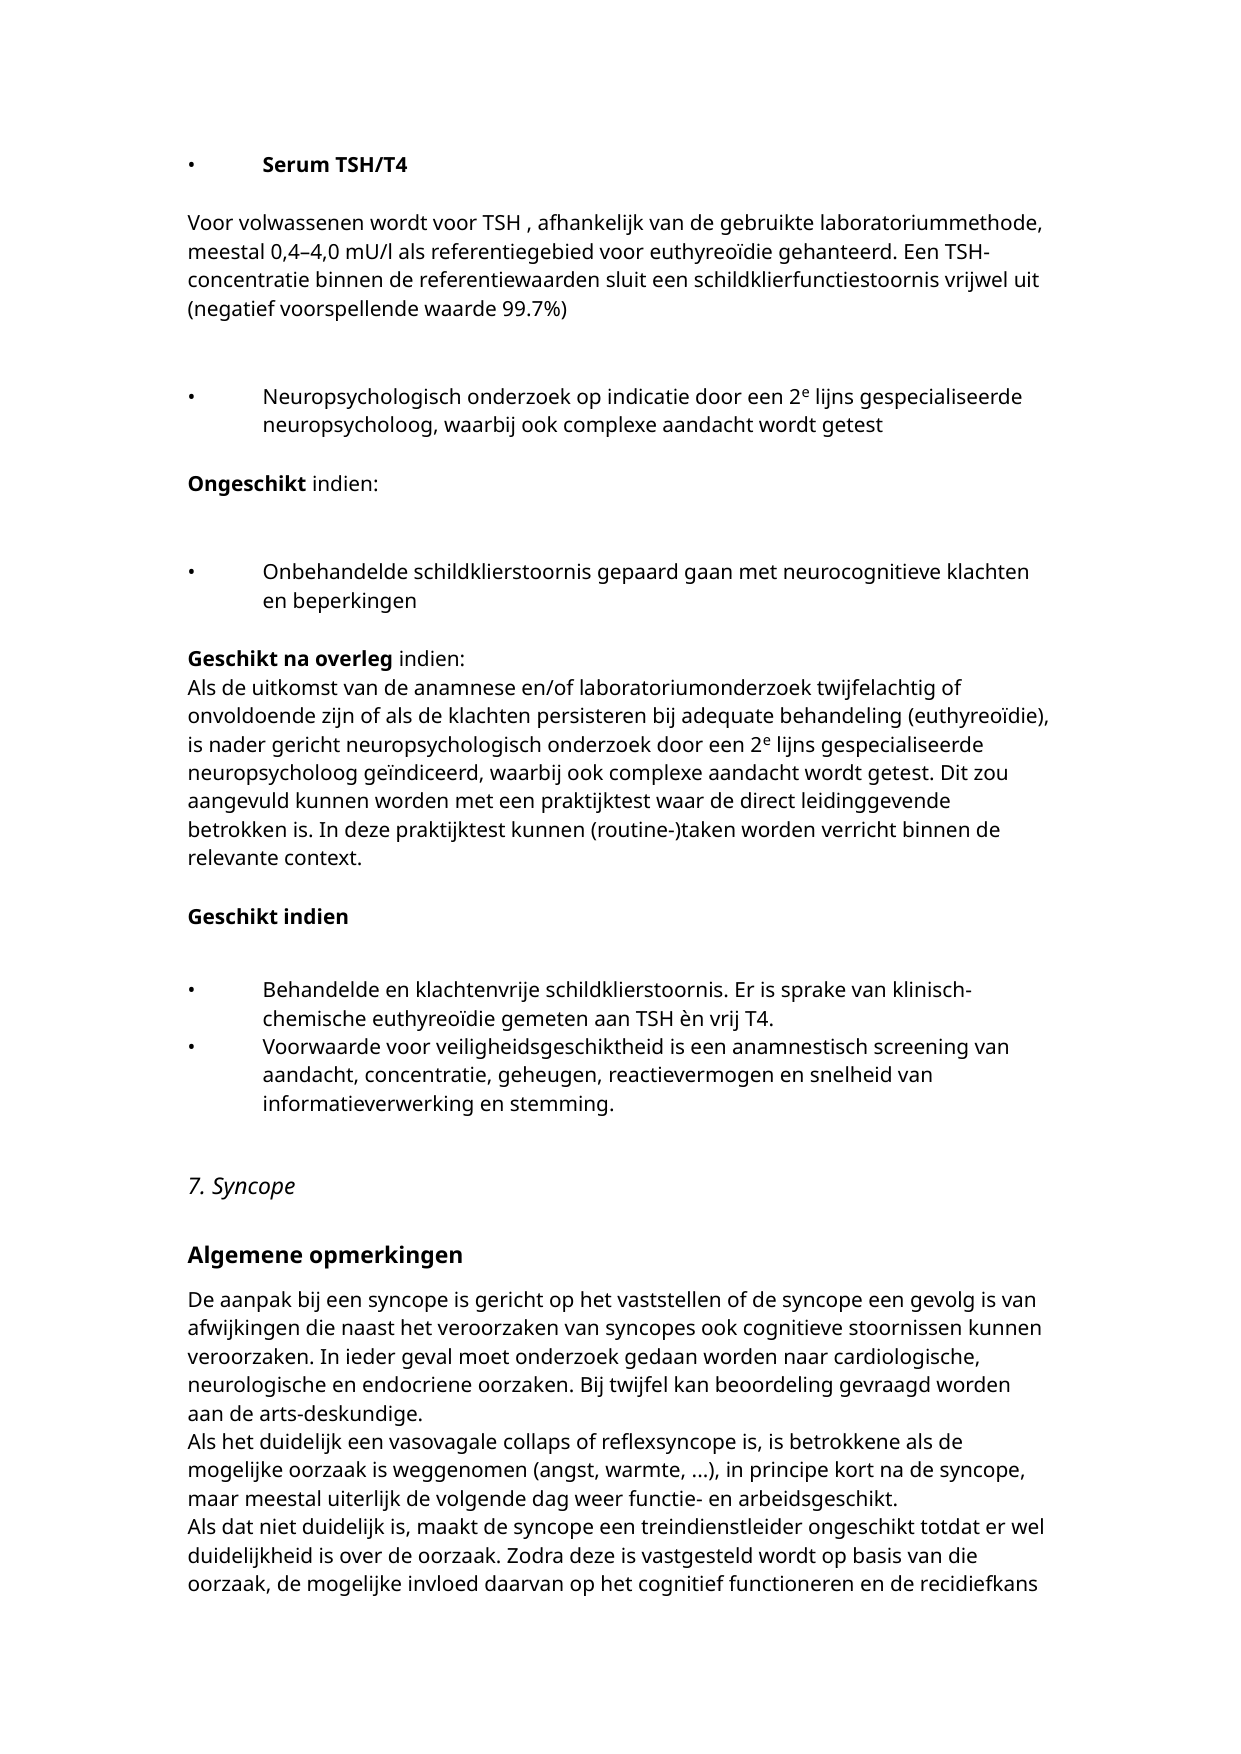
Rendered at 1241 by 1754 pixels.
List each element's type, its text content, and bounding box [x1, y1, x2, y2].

list Neuropsychologisch onderzoek op indicatie door een 2e lijns gespecialiseerde neuropsycholoog, waarbij ook complexe aandacht wordt getest [187, 382, 1053, 439]
text Als het duidelijk een vasovagale collaps of reflexsyncope is, is betrokkene als de mogelijke oorzaak is weggenomen (angst, warmte, ...), in principe kort na de syncope, maar meestal uiterlijk de volgende dag weer functie- en arbeidsgeschikt. [187, 1427, 1053, 1512]
list Serum TSH/T4 [187, 150, 1053, 178]
list Voorwaarde voor veiligheidsgeschiktheid is een anamnestisch screening van aandacht, concentratie, geheugen, reactievermogen en snelheid van informatieverwerking en stemming. [187, 1032, 1053, 1117]
text Als dat niet duidelijk is, maakt de syncope een treindienstleider ongeschikt totdat er wel duidelijkheid is over de oorzaak. Zodra deze is vastgesteld wordt op basis van die oorzaak, de mogelijke invloed daarvan op het cognitief functioneren en de recidiefkans [187, 1512, 1053, 1598]
text Als de uitkomst van de anamnese en/of laboratoriumonderzoek twijfelachtig of onvoldoende zijn of als de klachten persisteren bij adequate behandeling (euthyreoïdie), is nader gericht neuropsychologisch onderzoek door een 2e lijns gespecialiseerde neuropsycholoog geïndiceerd, waarbij ook complexe aandacht wordt getest. Dit zou aangevuld kunnen worden met een praktijktest waar de direct leidinggevende betrokken is. In deze praktijktest kunnen (routine-)taken worden verricht binnen de relevante context. [187, 673, 1053, 872]
subtitle 7. Syncope [187, 1170, 1053, 1201]
text Voor volwassenen wordt voor TSH , afhankelijk van de gebruikte laboratoriummethode, meestal 0,4–4,0 mU/l als referentiegebied voor euthyreoïdie gehanteerd. Een TSH-concentratie binnen de referentiewaarden sluit een schildklierfunctiestoornis vrijwel uit (negatief voorspellende waarde 99.7%) [187, 208, 1053, 322]
text Ongeschikt indien: [187, 469, 1053, 497]
text De aanpak bij een syncope is gericht op het vaststellen of de syncope een gevolg is van afwijkingen die naast het veroorzaken van syncopes ook cognitieve stoornissen kunnen veroorzaken. In ieder geval moet onderzoek gedaan worden naar cardiologische, neurologische en endocriene oorzaken. Bij twijfel kan beoordeling gevraagd worden aan de arts-deskundige. [187, 1285, 1053, 1427]
text Geschikt na overleg indien: [187, 644, 1053, 673]
text Geschikt indien [187, 902, 1053, 930]
subtitle Algemene opmerkingen [187, 1239, 1053, 1270]
list Behandelde en klachtenvrije schildklierstoornis. Er is sprake van klinisch-chemische euthyreoïdie gemeten aan TSH èn vrij T4. [187, 975, 1053, 1032]
list Onbehandelde schildklierstoornis gepaard gaan met neurocognitieve klachten en beperkingen [187, 557, 1053, 614]
